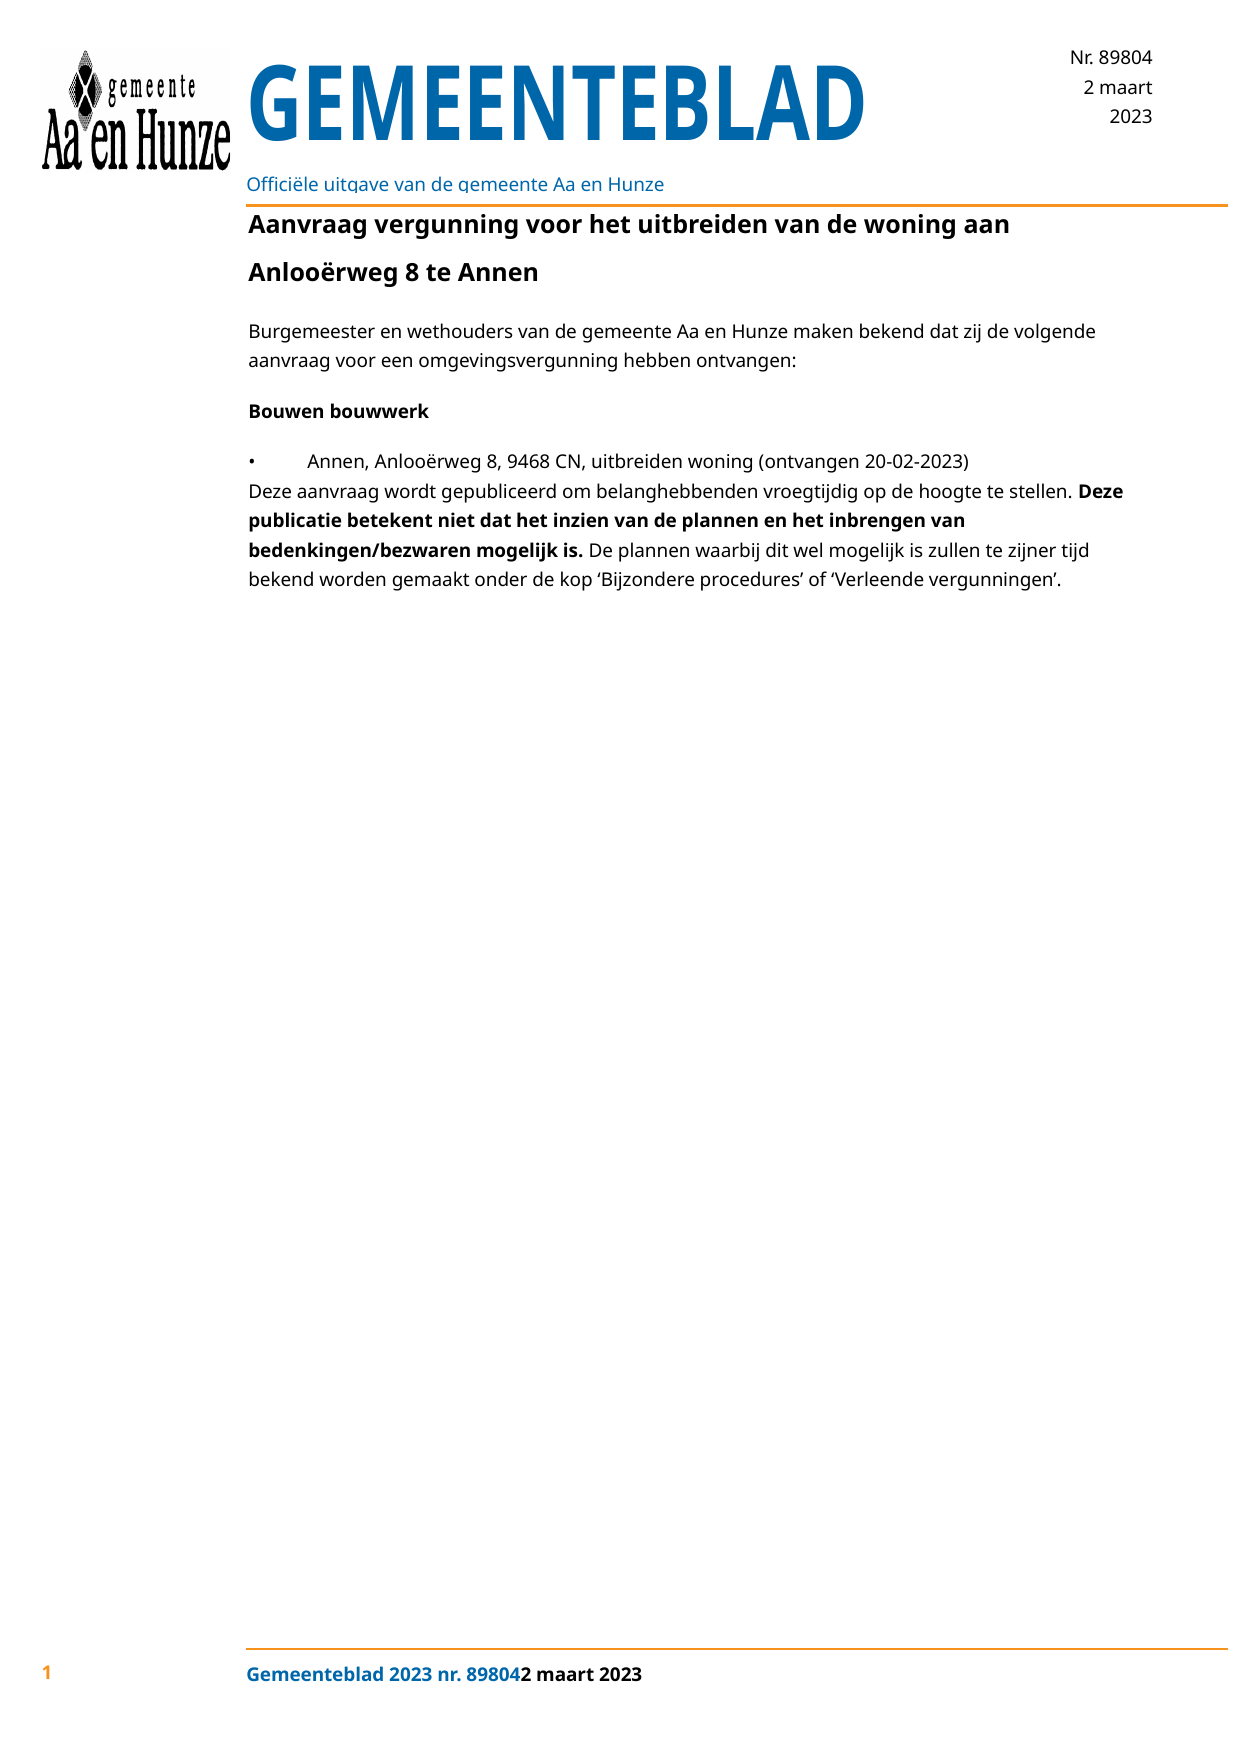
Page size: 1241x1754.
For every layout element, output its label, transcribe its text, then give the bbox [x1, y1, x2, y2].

list Annen, Anlooërweg 8, 9468 CN, uitbreiden woning (ontvangen 20-02-2023) [248, 448, 1152, 474]
text Deze aanvraag wordt gepubliceerd om belanghebbenden vroegtijdig op de hoogte te stellen. Deze publicatie betekent niet dat het inzien van de plannen en het inbrengen van bedenkingen/bezwaren mogelijk is. De plannen waarbij dit wel mogelijk is zullen te zijner tijd bekend worden gemaakt onder de kop ‘Bijzondere procedures’ of ‘Verleende vergunningen’. [248, 478, 1152, 592]
text Burgemeester en wethouders van de gemeente Aa en Hunze maken bekend dat zij de volgende aanvraag voor een omgevingsvergunning hebben ontvangen: [248, 318, 1152, 373]
text Bouwen bouwwerk [248, 398, 1152, 424]
picture [41, 47, 231, 172]
text Aanvraag vergunning voor het uitbreiden van de woning aan Anlooërweg 8 te Annen [248, 207, 1152, 288]
